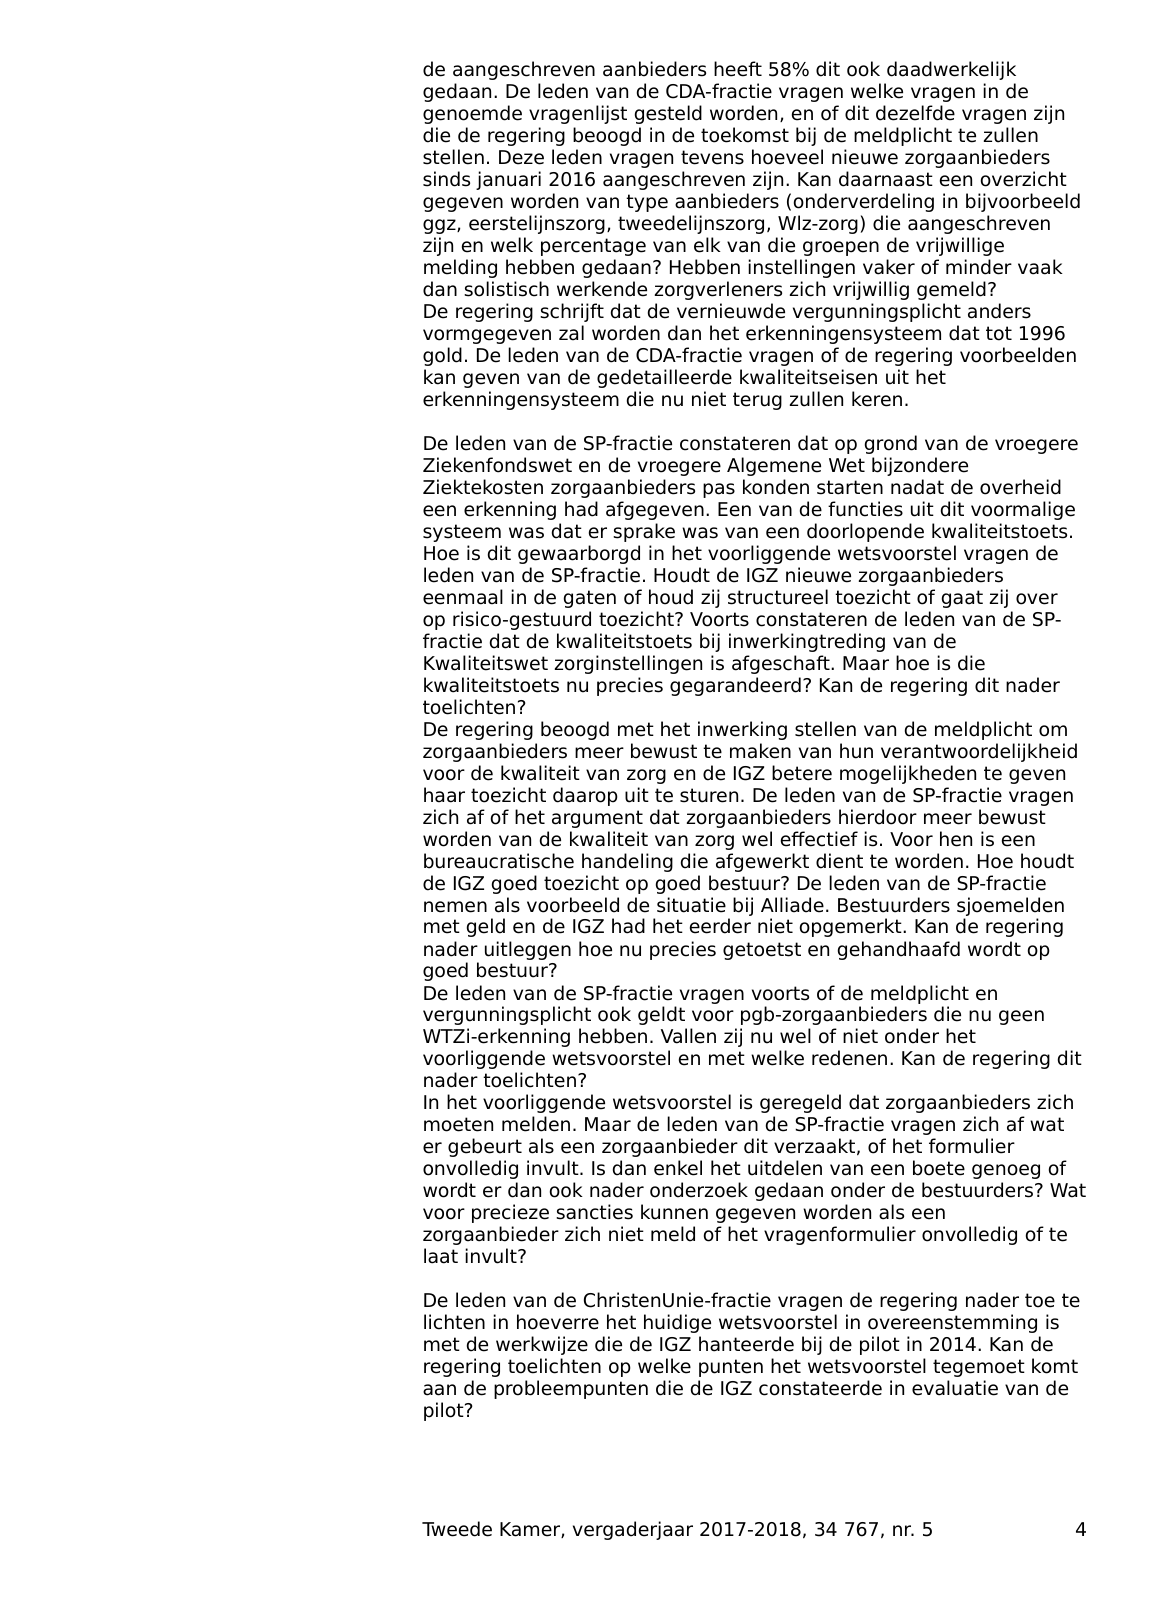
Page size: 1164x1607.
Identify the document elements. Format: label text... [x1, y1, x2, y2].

text de aangeschreven aanbieders heeft 58% dit ook daadwerkelijk gedaan. De leden van de CDA-fractie vragen welke vragen in de genoemde vragenlijst gesteld worden, en of dit dezelfde vragen zijn die de regering beoogd in de toekomst bij de meldplicht te zullen stellen. Deze leden vragen tevens hoeveel nieuwe zorgaanbieders sinds januari 2016 aangeschreven zijn. Kan daarnaast een overzicht gegeven worden van type aanbieders (onderverdeling in bijvoorbeeld ggz, eerstelijnszorg, tweedelijnszorg, Wlz-zorg) die aangeschreven zijn en welk percentage van elk van die groepen de vrijwillige melding hebben gedaan? Hebben instellingen vaker of minder vaak dan solistisch werkende zorgverleners zich vrijwillig gemeld? [422, 59, 1087, 301]
text In het voorliggende wetsvoorstel is geregeld dat zorgaanbieders zich moeten melden. Maar de leden van de SP-fractie vragen zich af wat er gebeurt als een zorgaanbieder dit verzaakt, of het formulier onvolledig invult. Is dan enkel het uitdelen van een boete genoeg of wordt er dan ook nader onderzoek gedaan onder de bestuurders? Wat voor precieze sancties kunnen gegeven worden als een zorgaanbieder zich niet meld of het vragenformulier onvolledig of te laat invult? [422, 1092, 1087, 1268]
text De regering schrijft dat de vernieuwde vergunningsplicht anders vormgegeven zal worden dan het erkenningensysteem dat tot 1996 gold. De leden van de CDA-fractie vragen of de regering voorbeelden kan geven van de gedetailleerde kwaliteitseisen uit het erkenningensysteem die nu niet terug zullen keren. [422, 301, 1087, 411]
text De regering beoogd met het inwerking stellen van de meldplicht om zorgaanbieders meer bewust te maken van hun verantwoordelijkheid voor de kwaliteit van zorg en de IGZ betere mogelijkheden te geven haar toezicht daarop uit te sturen. De leden van de SP-fractie vragen zich af of het argument dat zorgaanbieders hierdoor meer bewust worden van de kwaliteit van zorg wel effectief is. Voor hen is een bureaucratische handeling die afgewerkt dient te worden. Hoe houdt de IGZ goed toezicht op goed bestuur? De leden van de SP-fractie nemen als voorbeeld de situatie bij Alliade. Bestuurders sjoemelden met geld en de IGZ had het eerder niet opgemerkt. Kan de regering nader uitleggen hoe nu precies getoetst en gehandhaafd wordt op goed bestuur? [422, 719, 1087, 982]
text De leden van de SP-fractie constateren dat op grond van de vroegere Ziekenfondswet en de vroegere Algemene Wet bijzondere Ziektekosten zorgaanbieders pas konden starten nadat de overheid een erkenning had afgegeven. Een van de functies uit dit voormalige systeem was dat er sprake was van een doorlopende kwaliteitstoets. Hoe is dit gewaarborgd in het voorliggende wetsvoorstel vragen de leden van de SP-fractie. Houdt de IGZ nieuwe zorgaanbieders eenmaal in de gaten of houd zij structureel toezicht of gaat zij over op risico-gestuurd toezicht? Voorts constateren de leden van de SP-fractie dat de kwaliteitstoets bij inwerkingtreding van de Kwaliteitswet zorginstellingen is afgeschaft. Maar hoe is die kwaliteitstoets nu precies gegarandeerd? Kan de regering dit nader toelichten? [422, 433, 1087, 719]
text De leden van de SP-fractie vragen voorts of de meldplicht en vergunningsplicht ook geldt voor pgb-zorgaanbieders die nu geen WTZi-erkenning hebben. Vallen zij nu wel of niet onder het voorliggende wetsvoorstel en met welke redenen. Kan de regering dit nader toelichten? [422, 982, 1087, 1092]
text De leden van de ChristenUnie-fractie vragen de regering nader toe te lichten in hoeverre het huidige wetsvoorstel in overeenstemming is met de werkwijze die de IGZ hanteerde bij de pilot in 2014. Kan de regering toelichten op welke punten het wetsvoorstel tegemoet komt aan de probleempunten die de IGZ constateerde in evaluatie van de pilot? [422, 1290, 1087, 1422]
